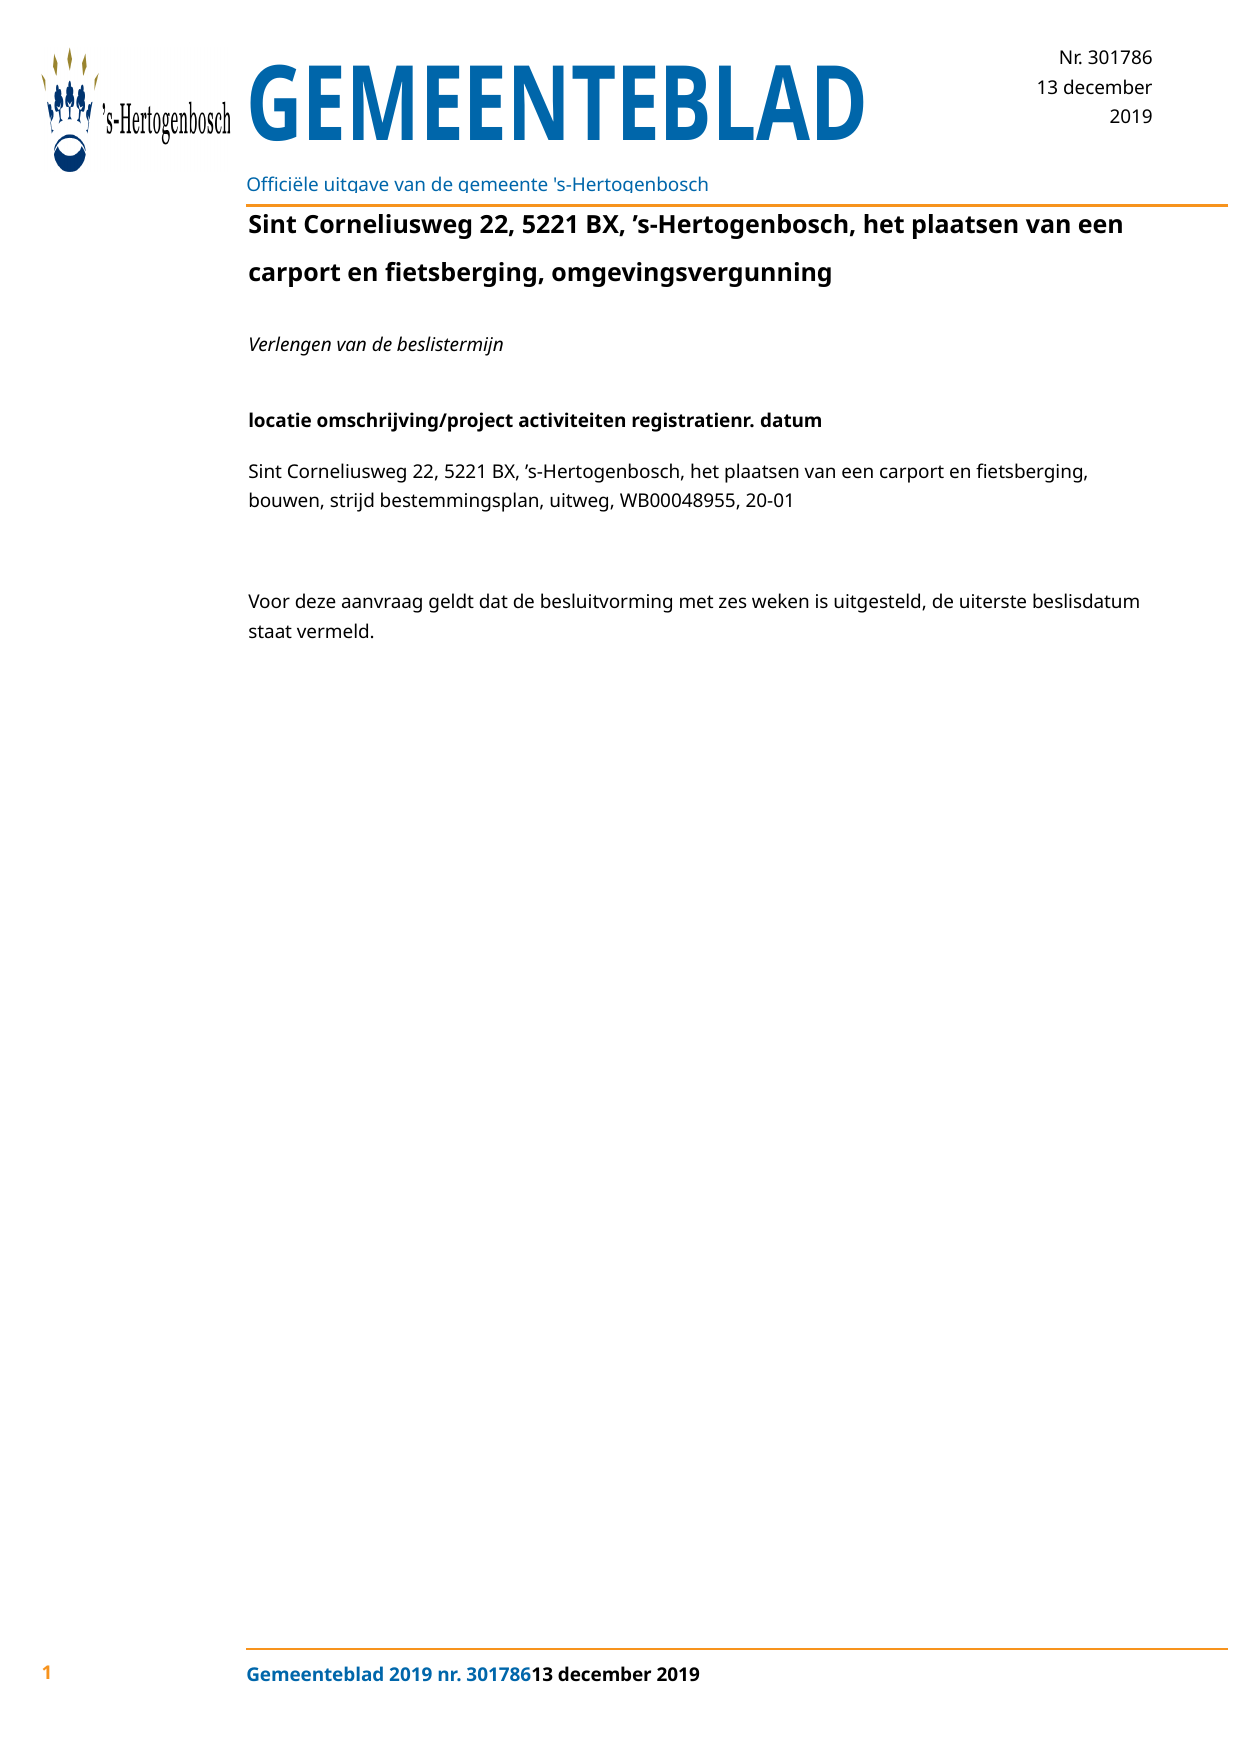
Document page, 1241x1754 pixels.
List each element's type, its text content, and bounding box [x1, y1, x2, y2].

picture [41, 47, 231, 172]
text Sint Corneliusweg 22, 5221 BX, ’s-Hertogenbosch, het plaatsen van een carport en fietsberging, bouwen, strijd bestemmingsplan, uitweg, WB00048955, 20-01 [248, 458, 1152, 513]
text locatie omschrijving/project activiteiten registratienr. datum [248, 408, 1152, 433]
text Voor deze aanvraag geldt dat de besluitvorming met zes weken is uitgesteld, de uiterste beslisdatum staat vermeld. [248, 588, 1152, 644]
text Sint Corneliusweg 22, 5221 BX, ’s-Hertogenbosch, het plaatsen van een carport en fietsberging, omgevingsvergunning [248, 207, 1152, 288]
text Verlengen van de beslistermijn [248, 331, 1152, 357]
